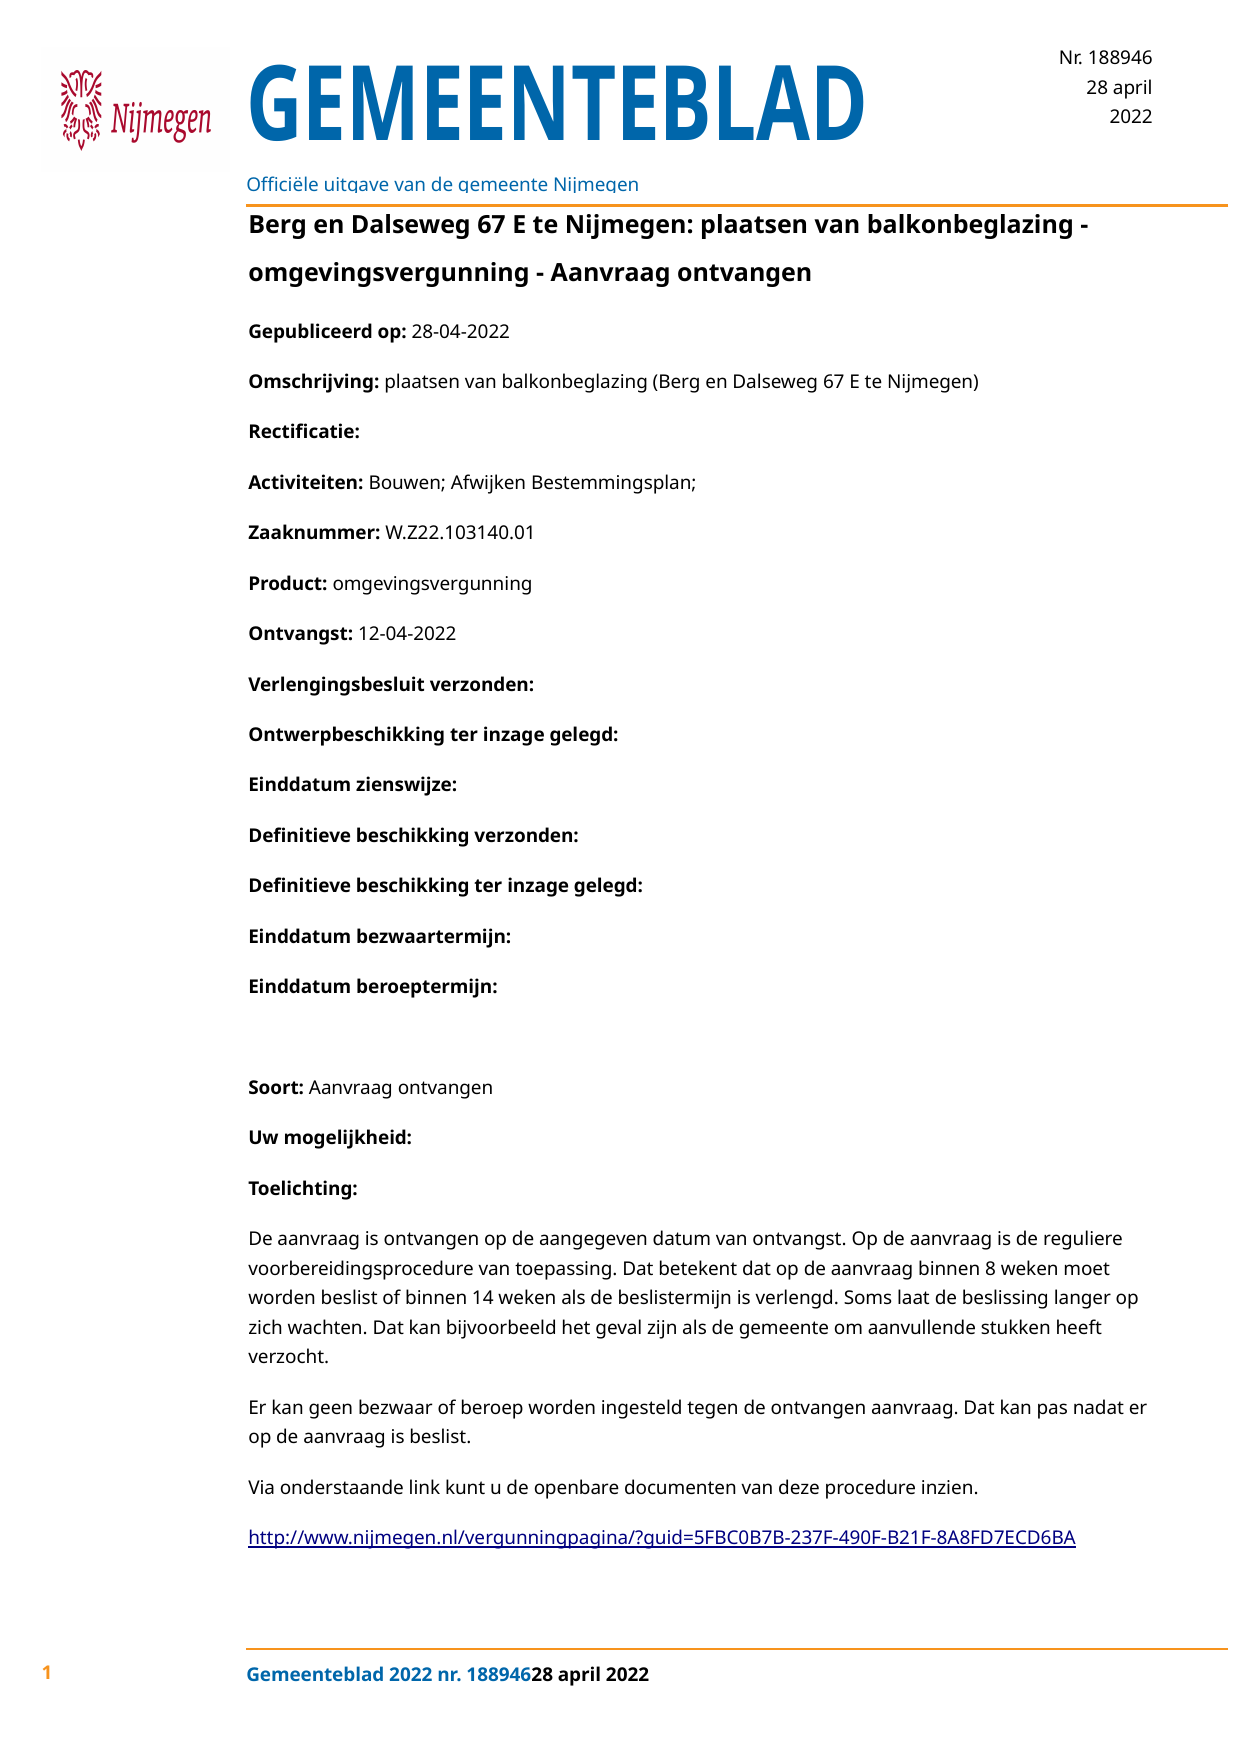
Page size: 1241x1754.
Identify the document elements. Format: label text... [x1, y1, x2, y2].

text Product: omgevingsvergunning [248, 570, 1152, 596]
text Gepubliceerd op: 28-04-2022 [248, 318, 1152, 344]
text Activiteiten: Bouwen; Afwijken Bestemmingsplan; [248, 469, 1152, 495]
text Uw mogelijkheid: [248, 1124, 1152, 1150]
text Definitieve beschikking verzonden: [248, 822, 1152, 848]
text Einddatum zienswijze: [248, 772, 1152, 797]
text Einddatum beroeptermijn: [248, 973, 1152, 999]
text Einddatum bezwaartermijn: [248, 923, 1152, 949]
text Verlengingsbesluit verzonden: [248, 671, 1152, 697]
text Rectificatie: [248, 419, 1152, 444]
text http://www.nijmegen.nl/vergunningpagina/?guid=5FBC0B7B-237F-490F-B21F-8A8FD7ECD6BA [248, 1524, 1152, 1550]
text Er kan geen bezwaar of beroep worden ingesteld tegen de ontvangen aanvraag. Dat kan pas nadat er op de aanvraag is beslist. [248, 1394, 1152, 1449]
text Definitieve beschikking ter inzage gelegd: [248, 872, 1152, 898]
text Ontvangst: 12-04-2022 [248, 620, 1152, 646]
text Berg en Dalseweg 67 E te Nijmegen: plaatsen van balkonbeglazing - omgevingsvergunning - Aanvraag ontvangen [248, 207, 1152, 288]
text De aanvraag is ontvangen op de aangegeven datum van ontvangst. Op de aanvraag is de reguliere voorbereidingsprocedure van toepassing. Dat betekent dat op de aanvraag binnen 8 weken moet worden beslist of binnen 14 weken als de beslistermijn is verlengd. Soms laat de beslissing langer op zich wachten. Dat kan bijvoorbeeld het geval zijn als de gemeente om aanvullende stukken heeft verzocht. [248, 1225, 1152, 1369]
text Ontwerpbeschikking ter inzage gelegd: [248, 721, 1152, 747]
picture [41, 47, 231, 172]
text Zaaknummer: W.Z22.103140.01 [248, 519, 1152, 545]
text Toelichting: [248, 1175, 1152, 1201]
text Soort: Aanvraag ontvangen [248, 1074, 1152, 1100]
text Omschrijving: plaatsen van balkonbeglazing (Berg en Dalseweg 67 E te Nijmegen) [248, 368, 1152, 394]
text Via onderstaande link kunt u de openbare documenten van deze procedure inzien. [248, 1474, 1152, 1500]
